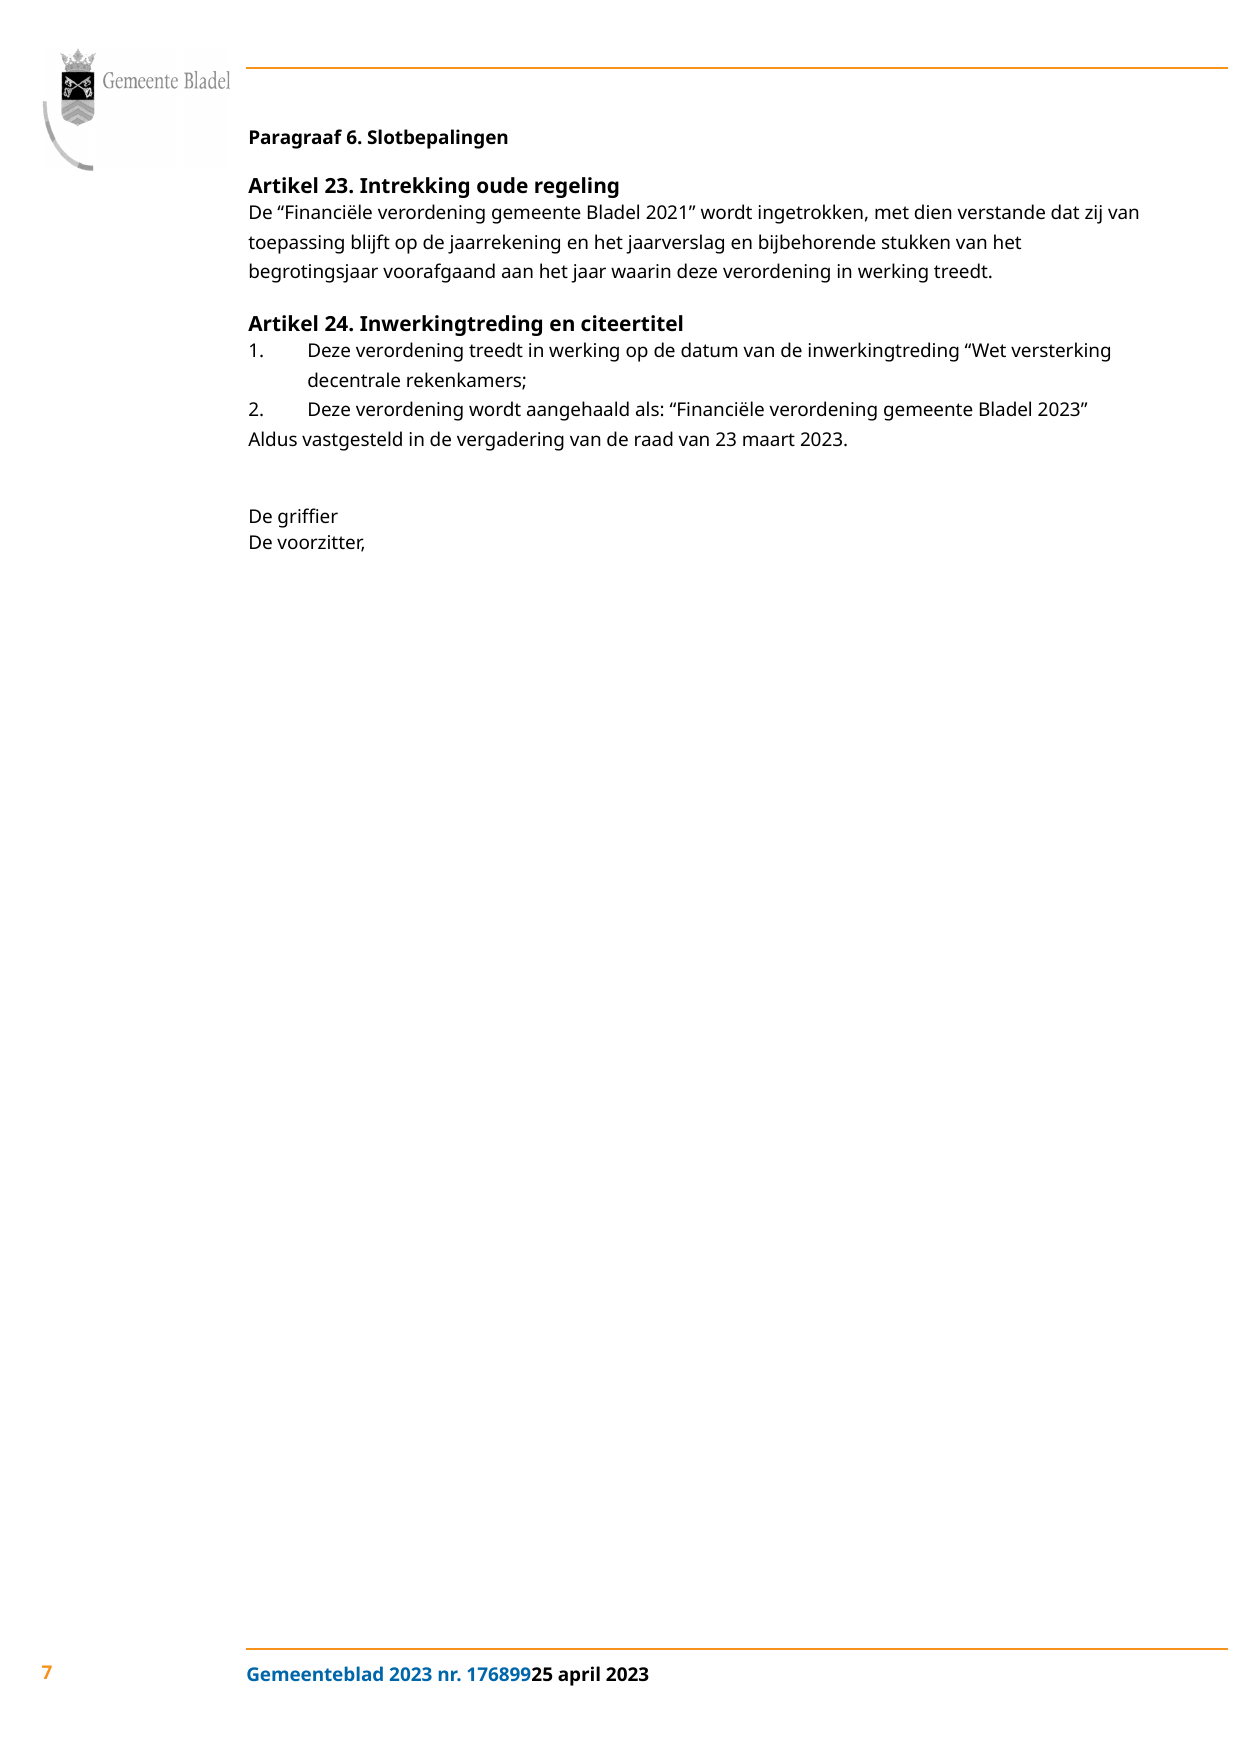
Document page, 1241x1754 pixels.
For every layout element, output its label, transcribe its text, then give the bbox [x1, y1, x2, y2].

text De griffier [248, 503, 1152, 529]
text Artikel 23. Intrekking oude regeling [248, 171, 1152, 199]
text Aldus vastgesteld in de vergadering van de raad van 23 maart 2023. [248, 426, 1152, 452]
text De voorzitter, [248, 529, 1152, 555]
text Artikel 24. Inwerkingtreding en citeertitel [248, 309, 1152, 337]
text Paragraaf 6. Slotbepalingen [248, 124, 1152, 150]
list Deze verordening treedt in werking op de datum van de inwerkingtreding “Wet versterking decentrale rekenkamers; [248, 337, 1152, 393]
text De “Financiële verordening gemeente Bladel 2021” wordt ingetrokken, met dien verstande dat zij van toepassing blijft op de jaarrekening en het jaarverslag en bijbehorende stukken van het begrotingsjaar voorafgaand aan het jaar waarin deze verordening in werking treedt. [248, 199, 1152, 284]
list Deze verordening wordt aangehaald als: “Financiële verordening gemeente Bladel 2023” [248, 397, 1152, 422]
picture [41, 47, 231, 172]
